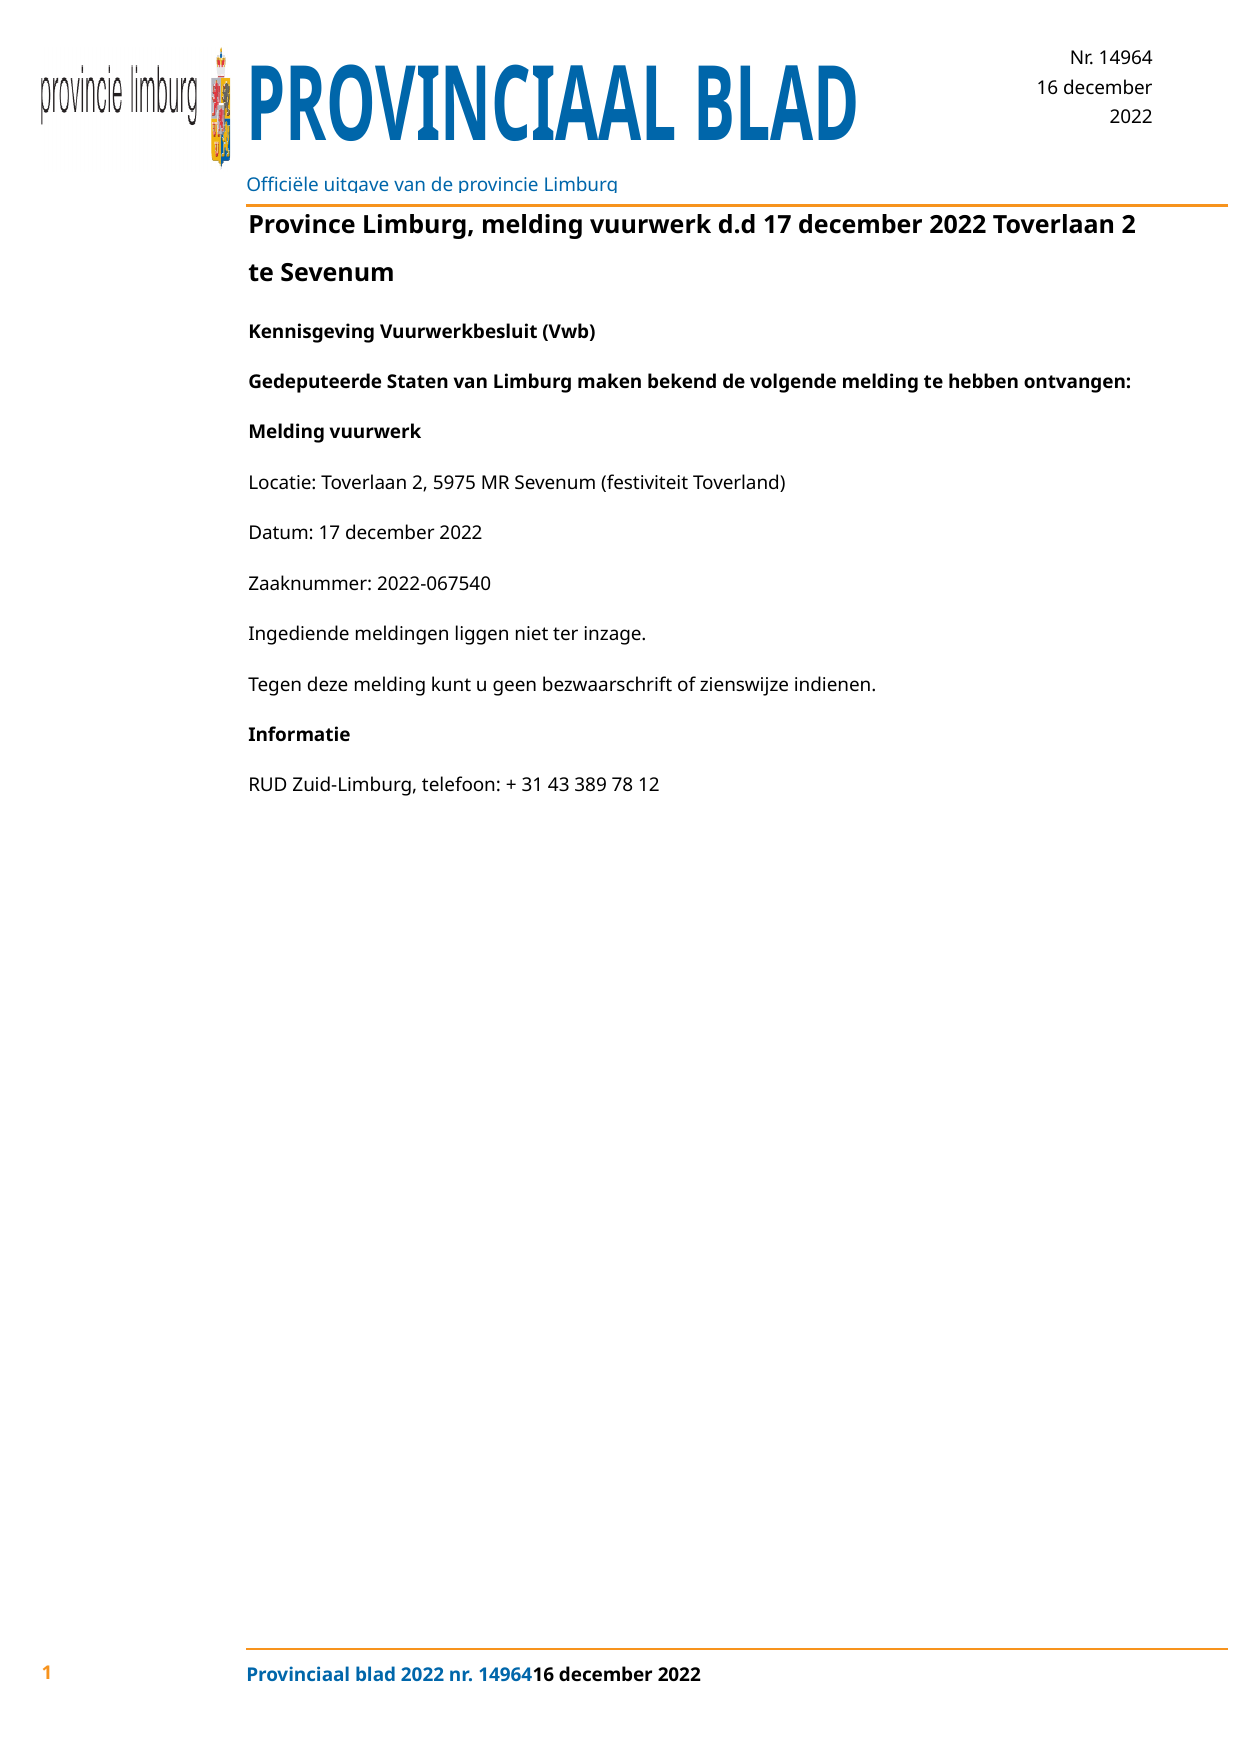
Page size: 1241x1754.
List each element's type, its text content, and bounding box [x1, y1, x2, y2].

text Province Limburg, melding vuurwerk d.d 17 december 2022 Toverlaan 2 te Sevenum [248, 207, 1152, 288]
text Gedeputeerde Staten van Limburg maken bekend de volgende melding te hebben ontvangen: [248, 368, 1152, 394]
text Zaaknummer: 2022-067540 [248, 570, 1152, 596]
text RUD Zuid-Limburg, telefoon: + 31 43 389 78 12 [248, 772, 1152, 797]
text Tegen deze melding kunt u geen bezwaarschrift of zienswijze indienen. [248, 671, 1152, 697]
text Melding vuurwerk [248, 419, 1152, 444]
text Kennisgeving Vuurwerkbesluit (Vwb) [248, 318, 1152, 344]
picture [41, 47, 231, 172]
text Ingediende meldingen liggen niet ter inzage. [248, 620, 1152, 646]
text Datum: 17 december 2022 [248, 519, 1152, 545]
text Informatie [248, 721, 1152, 747]
text Locatie: Toverlaan 2, 5975 MR Sevenum (festiviteit Toverland) [248, 469, 1152, 495]
